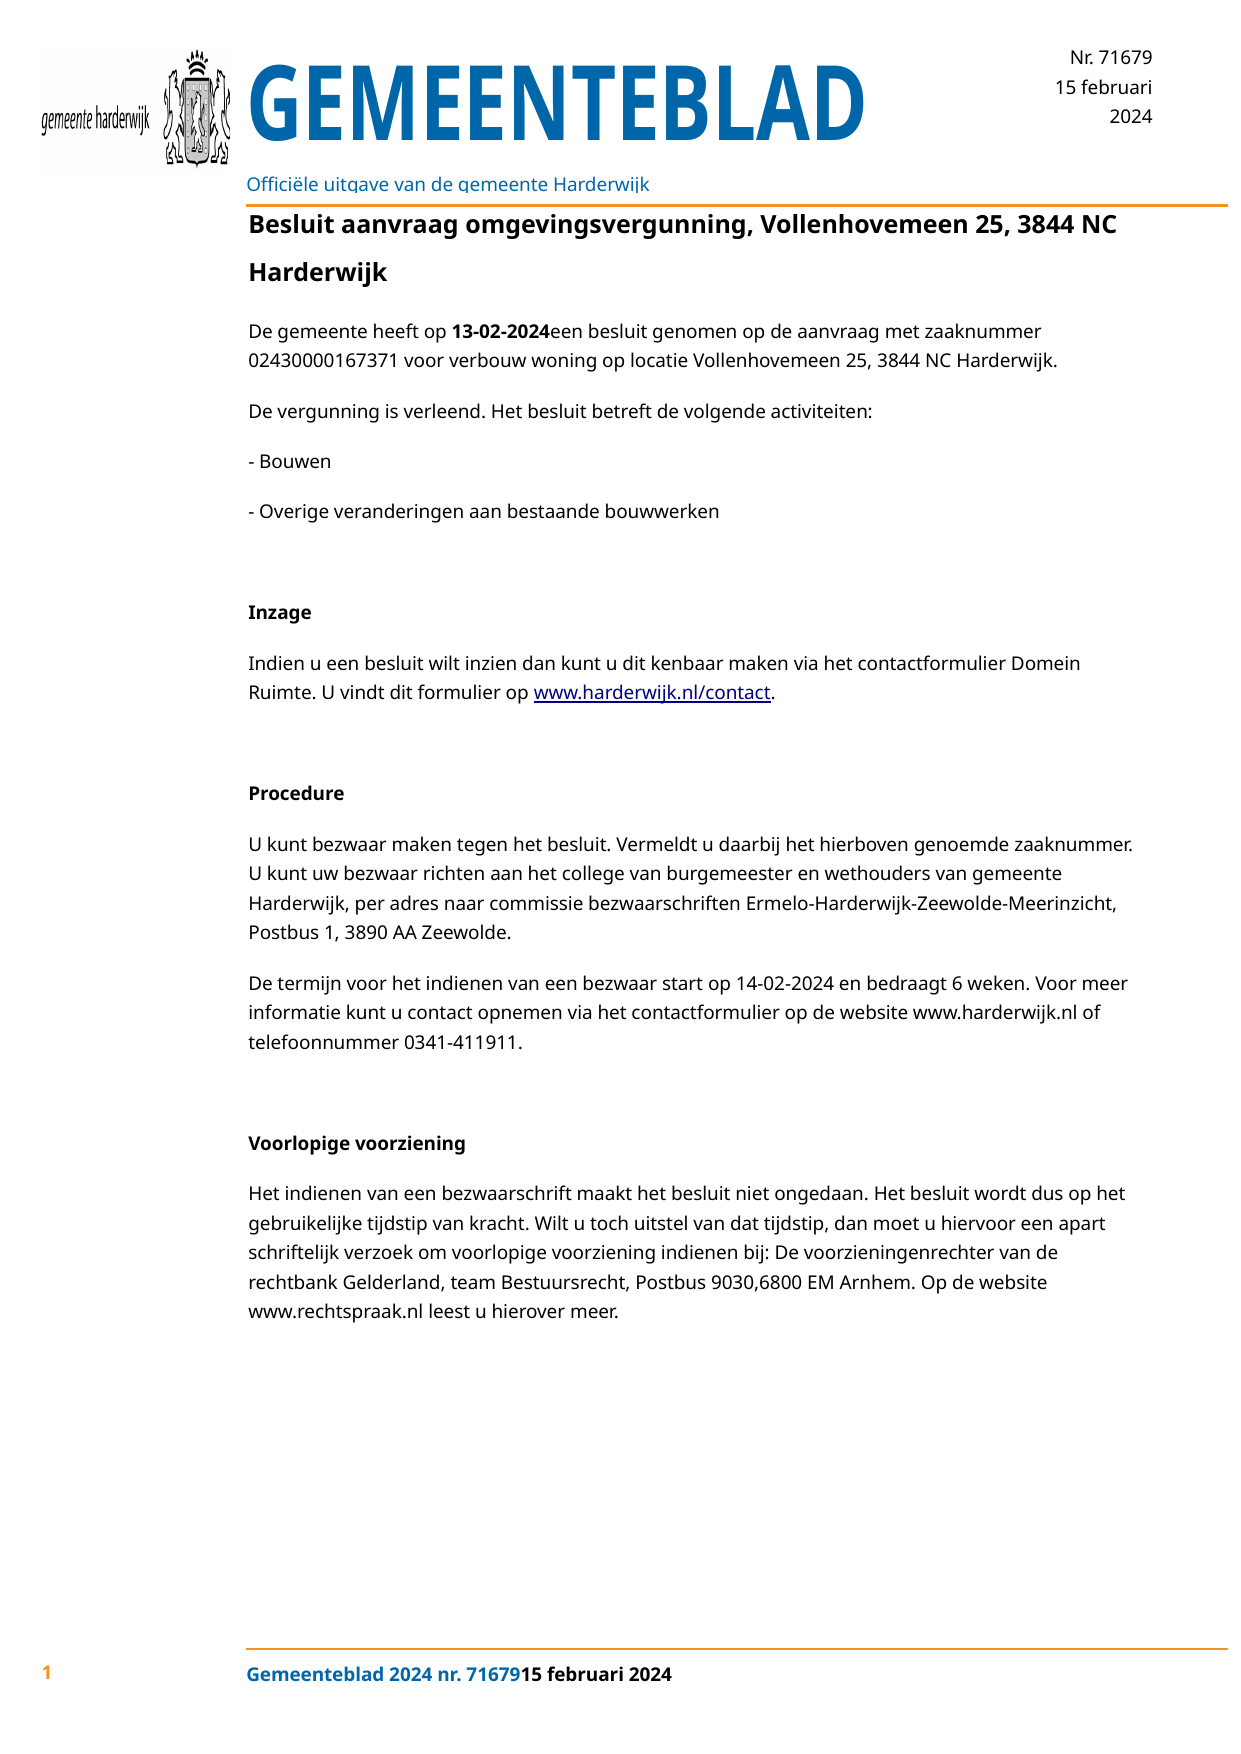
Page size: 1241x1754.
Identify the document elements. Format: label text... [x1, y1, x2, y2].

text De vergunning is verleend. Het besluit betreft de volgende activiteiten: [248, 398, 1152, 424]
text Het indienen van een bezwaarschrift maakt het besluit niet ongedaan. Het besluit wordt dus op het gebruikelijke tijdstip van kracht. Wilt u toch uitstel van dat tijdstip, dan moet u hiervoor een apart schriftelijk verzoek om voorlopige voorziening indienen bij: De voorzieningenrechter van de rechtbank Gelderland, team Bestuursrecht, Postbus 9030,6800 EM Arnhem. Op de website www.rechtspraak.nl leest u hierover meer. [248, 1180, 1152, 1324]
text Procedure [248, 780, 1152, 806]
text De gemeente heeft op 13-02-2024een besluit genomen op de aanvraag met zaaknummer 02430000167371 voor verbouw woning op locatie Vollenhovemeen 25, 3844 NC Harderwijk. [248, 318, 1152, 373]
text De termijn voor het indienen van een bezwaar start op 14-02-2024 en bedraagt 6 weken. Voor meer informatie kunt u contact opnemen via het contactformulier op de website www.harderwijk.nl of telefoonnummer 0341-411911. [248, 970, 1152, 1055]
text Inzage [248, 599, 1152, 625]
picture [41, 47, 231, 172]
text Besluit aanvraag omgevingsvergunning, Vollenhovemeen 25, 3844 NC Harderwijk [248, 207, 1152, 288]
text Voorlopige voorziening [248, 1130, 1152, 1156]
text - Overige veranderingen aan bestaande bouwwerken [248, 499, 1152, 524]
text Indien u een besluit wilt inzien dan kunt u dit kenbaar maken via het contactformulier Domein Ruimte. U vindt dit formulier op www.harderwijk.nl/contact. [248, 650, 1152, 705]
text - Bouwen [248, 448, 1152, 474]
text U kunt bezwaar maken tegen het besluit. Vermeldt u daarbij het hierboven genoemde zaaknummer. U kunt uw bezwaar richten aan het college van burgemeester en wethouders van gemeente Harderwijk, per adres naar commissie bezwaarschriften Ermelo-Harderwijk-Zeewolde-Meerinzicht, Postbus 1, 3890 AA Zeewolde. [248, 831, 1152, 945]
